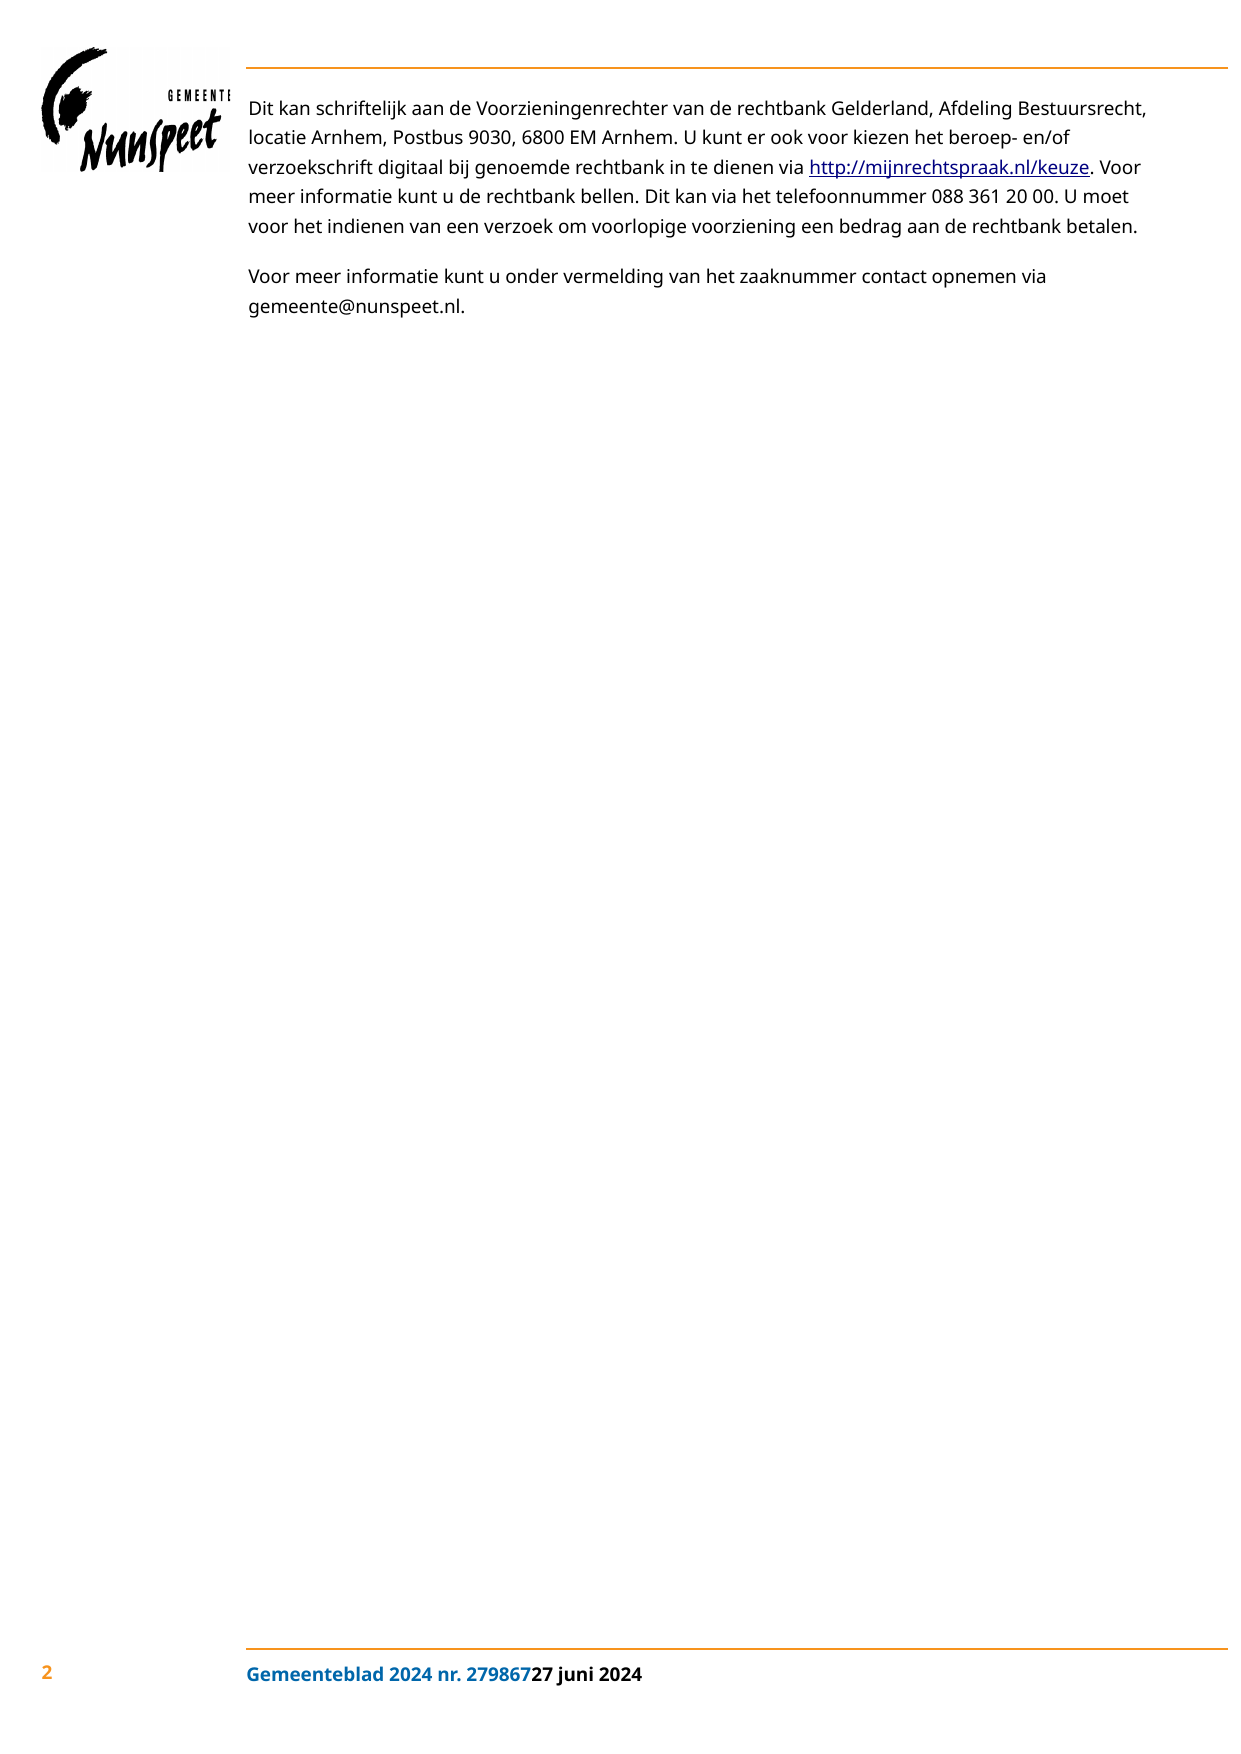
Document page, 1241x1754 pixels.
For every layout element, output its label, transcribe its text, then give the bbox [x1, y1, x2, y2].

picture [41, 47, 231, 172]
text Dit kan schriftelijk aan de Voorzieningenrechter van de rechtbank Gelderland, Afdeling Bestuursrecht, locatie Arnhem, Postbus 9030, 6800 EM Arnhem. U kunt er ook voor kiezen het beroep- en/of verzoekschrift digitaal bij genoemde rechtbank in te dienen via http://mijnrechtspraak.nl/keuze. Voor meer informatie kunt u de rechtbank bellen. Dit kan via het telefoonnummer 088 361 20 00. U moet voor het indienen van een verzoek om voorlopige voorziening een bedrag aan de rechtbank betalen. [248, 95, 1152, 239]
text Voor meer informatie kunt u onder vermelding van het zaaknummer contact opnemen via gemeente@nunspeet.nl. [248, 263, 1152, 319]
